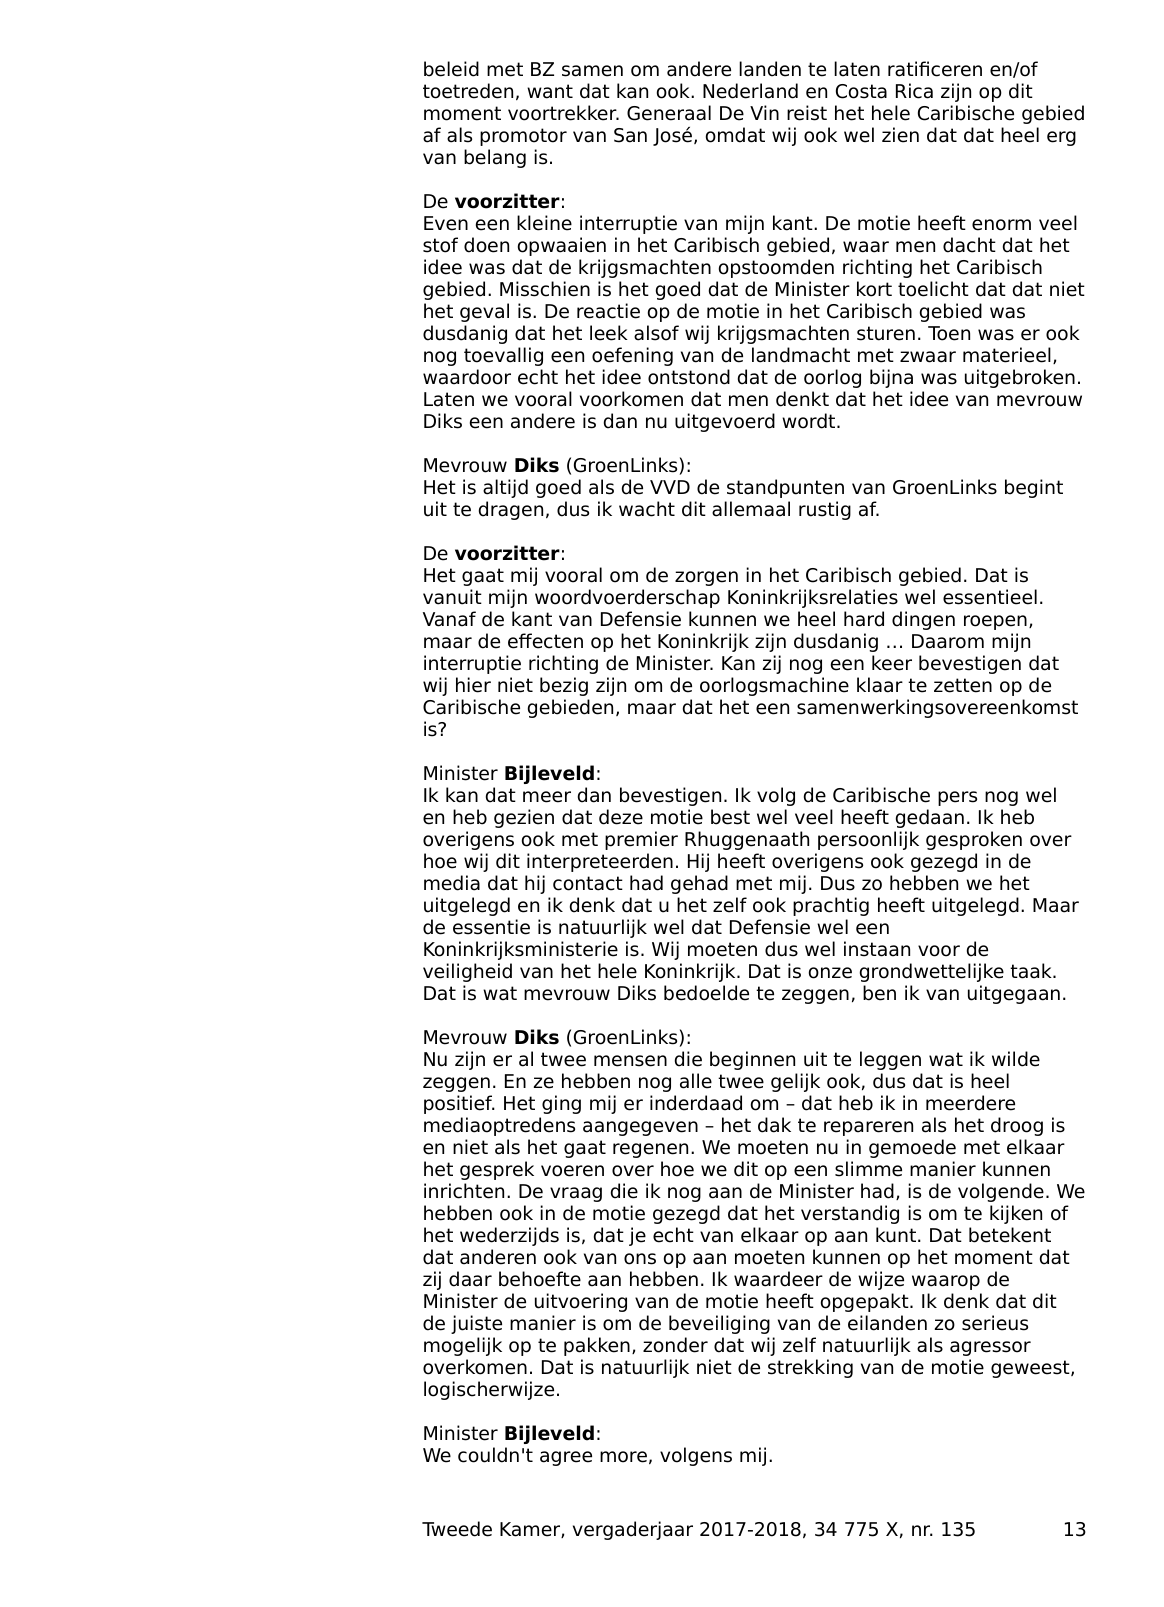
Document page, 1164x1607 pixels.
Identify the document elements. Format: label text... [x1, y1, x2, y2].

text Het is altijd goed als de VVD de standpunten van GroenLinks begint uit te dragen, dus ik wacht dit allemaal rustig af. [422, 477, 1087, 521]
text Ik kan dat meer dan bevestigen. Ik volg de Caribische pers nog wel en heb gezien dat deze motie best wel veel heeft gedaan. Ik heb overigens ook met premier Rhuggenaath persoonlijk gesproken over hoe wij dit interpreteerden. Hij heeft overigens ook gezegd in de media dat hij contact had gehad met mij. Dus zo hebben we het uitgelegd en ik denk dat u het zelf ook prachtig heeft uitgelegd. Maar de essentie is natuurlijk wel dat Defensie wel een Koninkrijksministerie is. Wij moeten dus wel instaan voor de veiligheid van het hele Koninkrijk. Dat is onze grondwettelijke taak. Dat is wat mevrouw Diks bedoelde te zeggen, ben ik van uitgegaan. [422, 785, 1087, 1005]
text Het gaat mij vooral om de zorgen in het Caribisch gebied. Dat is vanuit mijn woordvoerderschap Koninkrijksrelaties wel essentieel. Vanaf de kant van Defensie kunnen we heel hard dingen roepen, maar de effecten op het Koninkrijk zijn dusdanig … Daarom mijn interruptie richting de Minister. Kan zij nog een keer bevestigen dat wij hier niet bezig zijn om de oorlogsmachine klaar te zetten op de Caribische gebieden, maar dat het een samenwerkingsovereenkomst is? [422, 565, 1087, 741]
text Minister Bijleveld: [422, 763, 1087, 785]
text Even een kleine interruptie van mijn kant. De motie heeft enorm veel stof doen opwaaien in het Caribisch gebied, waar men dacht dat het idee was dat de krijgsmachten opstoomden richting het Caribisch gebied. Misschien is het goed dat de Minister kort toelicht dat dat niet het geval is. De reactie op de motie in het Caribisch gebied was dusdanig dat het leek alsof wij krijgsmachten sturen. Toen was er ook nog toevallig een oefening van de landmacht met zwaar materieel, waardoor echt het idee ontstond dat de oorlog bijna was uitgebroken. Laten we vooral voorkomen dat men denkt dat het idee van mevrouw Diks een andere is dan nu uitgevoerd wordt. [422, 213, 1087, 433]
text We couldn't agree more, volgens mij. [422, 1445, 1087, 1467]
text De voorzitter: [422, 543, 1087, 565]
text De voorzitter: [422, 191, 1087, 213]
text Mevrouw Diks (GroenLinks): [422, 1027, 1087, 1049]
text Nu zijn er al twee mensen die beginnen uit te leggen wat ik wilde zeggen. En ze hebben nog alle twee gelijk ook, dus dat is heel positief. Het ging mij er inderdaad om – dat heb ik in meerdere mediaoptredens aangegeven – het dak te repareren als het droog is en niet als het gaat regenen. We moeten nu in gemoede met elkaar het gesprek voeren over hoe we dit op een slimme manier kunnen inrichten. De vraag die ik nog aan de Minister had, is de volgende. We hebben ook in de motie gezegd dat het verstandig is om te kijken of het wederzijds is, dat je echt van elkaar op aan kunt. Dat betekent dat anderen ook van ons op aan moeten kunnen op het moment dat zij daar behoefte aan hebben. Ik waardeer de wijze waarop de Minister de uitvoering van de motie heeft opgepakt. Ik denk dat dit de juiste manier is om de beveiliging van de eilanden zo serieus mogelijk op te pakken, zonder dat wij zelf natuurlijk als agressor overkomen. Dat is natuurlijk niet de strekking van de motie geweest, logischerwijze. [422, 1049, 1087, 1401]
text Mevrouw Diks (GroenLinks): [422, 455, 1087, 477]
text Minister Bijleveld: [422, 1423, 1087, 1445]
text beleid met BZ samen om andere landen te laten ratificeren en/of toetreden, want dat kan ook. Nederland en Costa Rica zijn op dit moment voortrekker. Generaal De Vin reist het hele Caribische gebied af als promotor van San José, omdat wij ook wel zien dat dat heel erg van belang is. [422, 59, 1087, 169]
